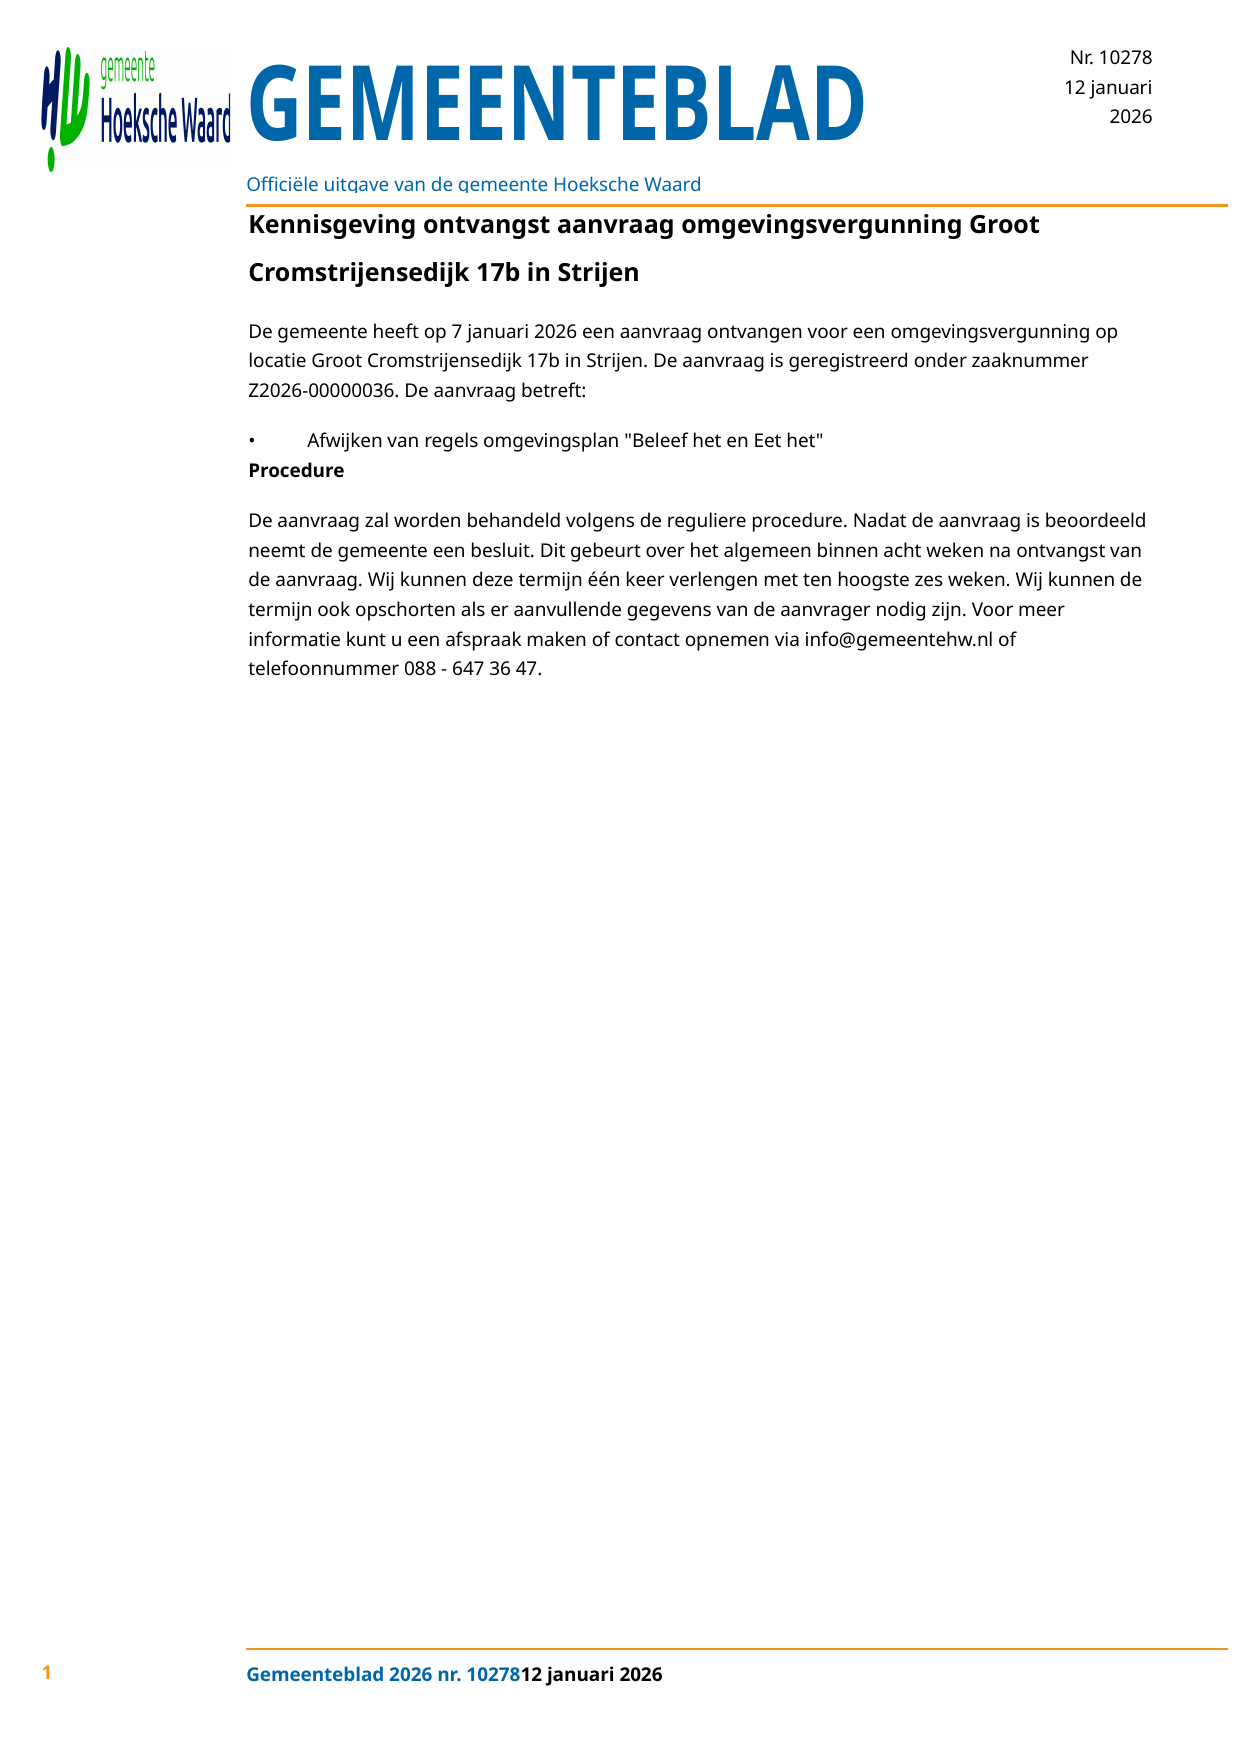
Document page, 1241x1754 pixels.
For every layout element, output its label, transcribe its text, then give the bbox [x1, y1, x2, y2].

text Kennisgeving ontvangst aanvraag omgevingsvergunning Groot Cromstrijensedijk 17b in Strijen [248, 207, 1152, 288]
text Procedure [248, 457, 1152, 483]
text De aanvraag zal worden behandeld volgens de reguliere procedure. Nadat de aanvraag is beoordeeld neemt de gemeente een besluit. Dit gebeurt over het algemeen binnen acht weken na ontvangst van de aanvraag. Wij kunnen deze termijn één keer verlengen met ten hoogste zes weken. Wij kunnen de termijn ook opschorten als er aanvullende gegevens van de aanvrager nodig zijn. Voor meer informatie kunt u een afspraak maken of contact opnemen via info@gemeentehw.nl of telefoonnummer 088 - 647 36 47. [248, 507, 1152, 681]
text De gemeente heeft op 7 januari 2026 een aanvraag ontvangen voor een omgevingsvergunning op locatie Groot Cromstrijensedijk 17b in Strijen. De aanvraag is geregistreerd onder zaaknummer Z2026-00000036. De aanvraag betreft: [248, 318, 1152, 403]
list Afwijken van regels omgevingsplan "Beleef het en Eet het" [248, 427, 1152, 453]
picture [41, 47, 231, 172]
